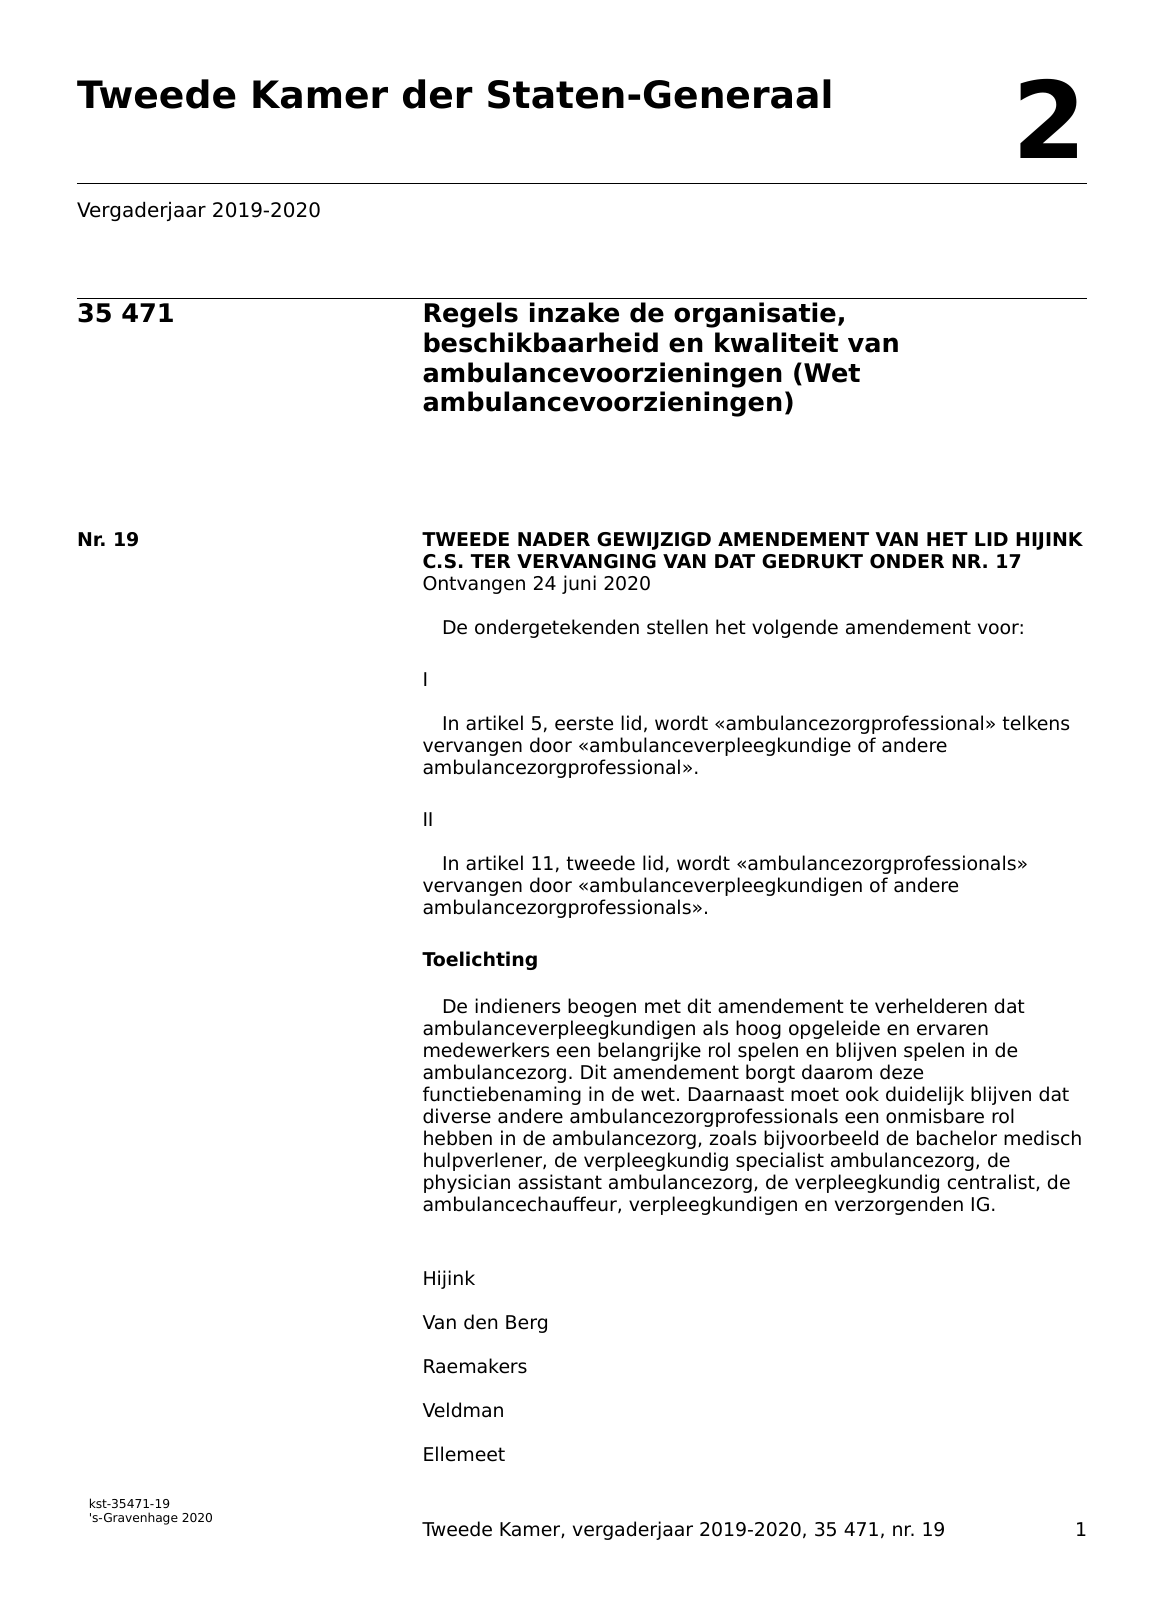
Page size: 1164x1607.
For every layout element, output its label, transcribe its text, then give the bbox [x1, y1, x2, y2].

text 's-Gravenhage 2020 [88, 1511, 323, 1525]
text In artikel 5, eerste lid, wordt «ambulancezorgprofessional» telkens vervangen door «ambulanceverpleegkundige of andere ambulancezorgprofessional». [422, 713, 1087, 779]
table_header Tweede Kamer der Staten-Generaal [77, 59, 886, 183]
text kst-35471-19 [88, 1497, 323, 1511]
subtitle I [422, 669, 1087, 691]
subtitle Toelichting [422, 949, 1087, 971]
table_cell Vergaderjaar 2019-2020 [77, 184, 1087, 298]
subtitle II [422, 809, 1087, 831]
subtitle 35 471 Regels inzake de organisatie, beschikbaarheid en kwaliteit van ambulancevoorzieningen (Wet ambulancevoorzieningen) [77, 299, 1087, 418]
subtitle Nr. 19 TWEEDE NADER GEWIJZIGD AMENDEMENT VAN HET LID HIJINK C.S. TER VERVANGING VAN DAT GEDRUKT ONDER NR. 17 [77, 529, 1087, 573]
text De indieners beogen met dit amendement te verhelderen dat ambulanceverpleegkundigen als hoog opgeleide en ervaren medewerkers een belangrijke rol spelen en blijven spelen in de ambulancezorg. Dit amendement borgt daarom deze functiebenaming in de wet. Daarnaast moet ook duidelijk blijven dat diverse andere ambulancezorgprofessionals een onmisbare rol hebben in de ambulancezorg, zoals bijvoorbeeld de bachelor medisch hulpverlener, de verpleegkundig specialist ambulancezorg, de physician assistant ambulancezorg, de verpleegkundig centralist, de ambulancechauffeur, verpleegkundigen en verzorgenden IG. [422, 996, 1087, 1216]
table_header 2 [886, 59, 1087, 183]
text Hijink Van den Berg Raemakers Veldman Ellemeet [422, 1246, 1087, 1466]
text Ontvangen 24 juni 2020 [422, 573, 1087, 595]
text De ondergetekenden stellen het volgende amendement voor: [422, 617, 1087, 639]
text In artikel 11, tweede lid, wordt «ambulancezorgprofessionals» vervangen door «ambulanceverpleegkundigen of andere ambulancezorgprofessionals». [422, 853, 1087, 919]
